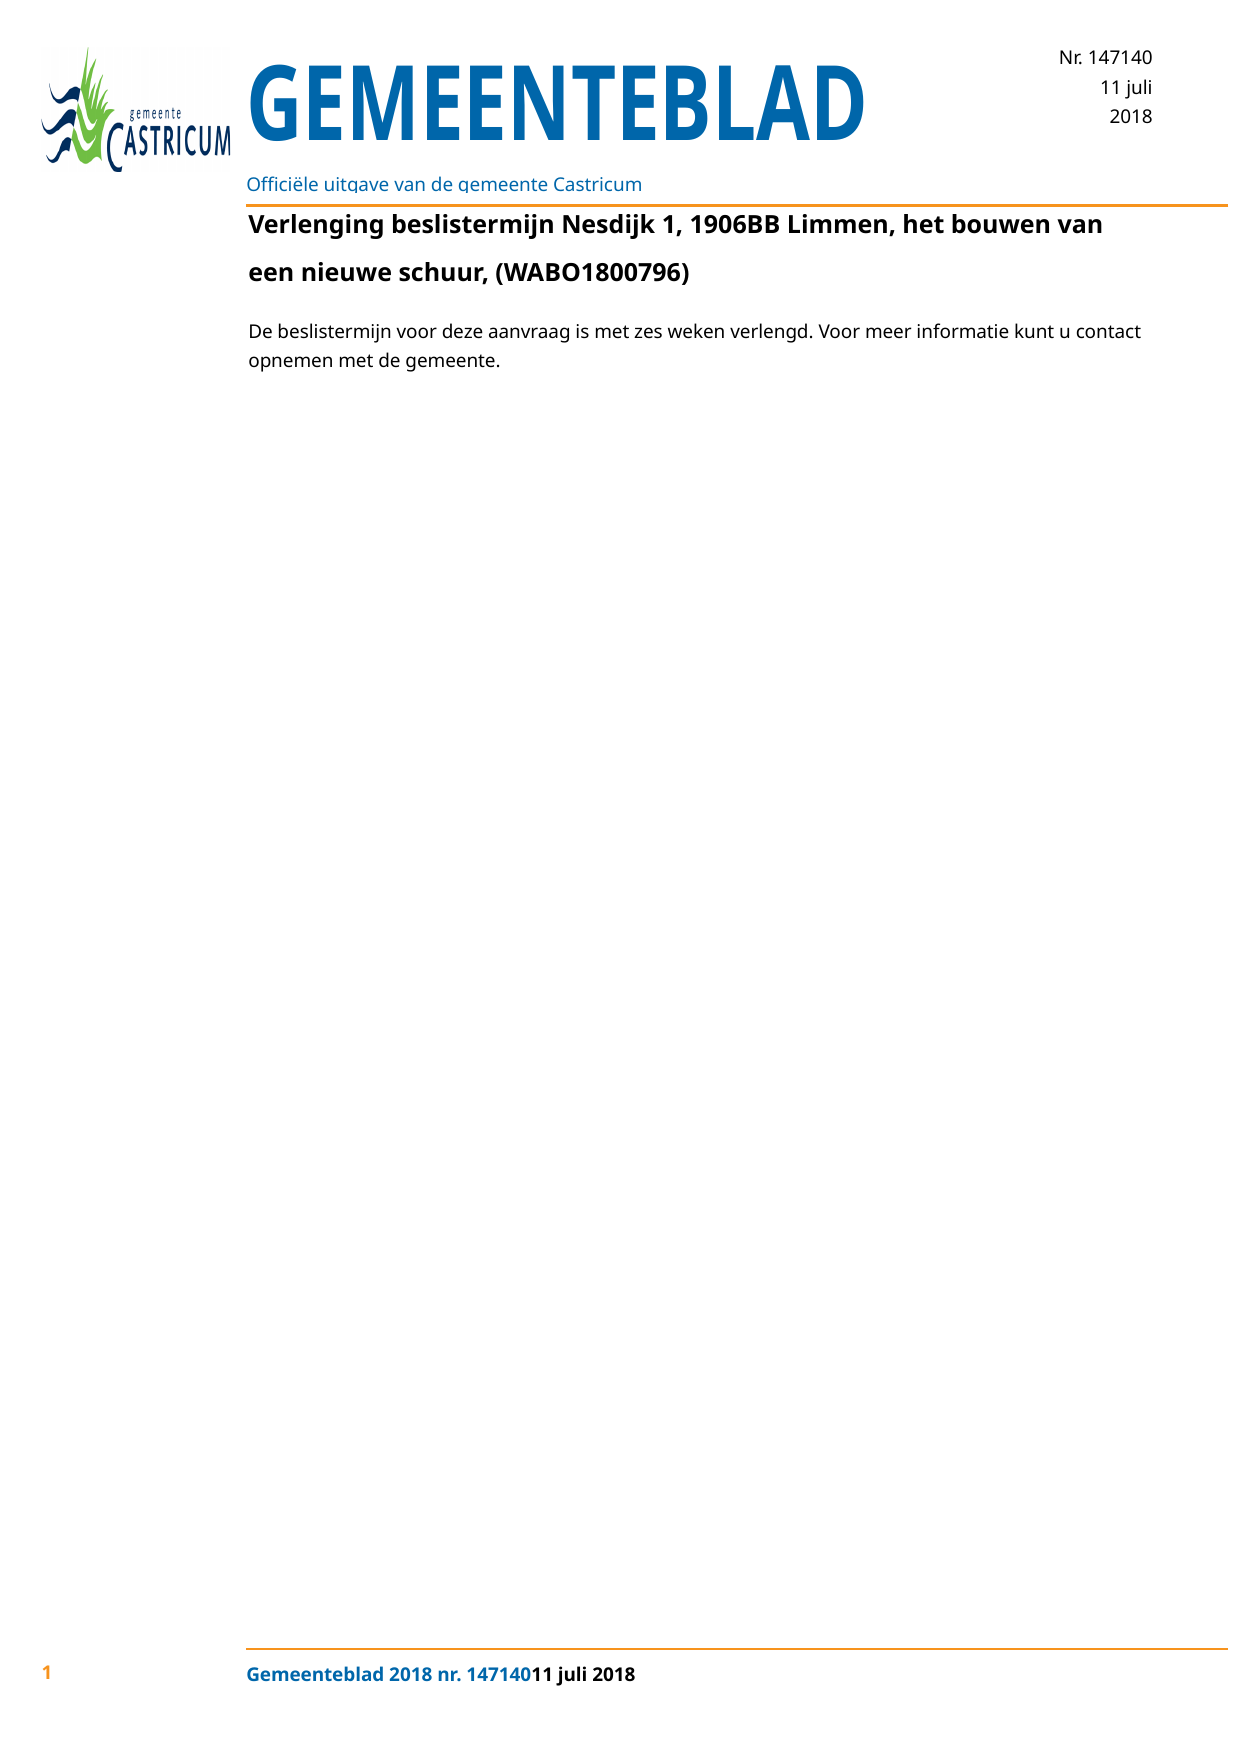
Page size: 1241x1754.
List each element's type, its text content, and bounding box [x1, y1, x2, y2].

text De beslistermijn voor deze aanvraag is met zes weken verlengd. Voor meer informatie kunt u contact opnemen met de gemeente. [248, 318, 1152, 373]
text Verlenging beslistermijn Nesdijk 1, 1906BB Limmen, het bouwen van een nieuwe schuur, (WABO1800796) [248, 207, 1152, 288]
picture [41, 47, 231, 172]
